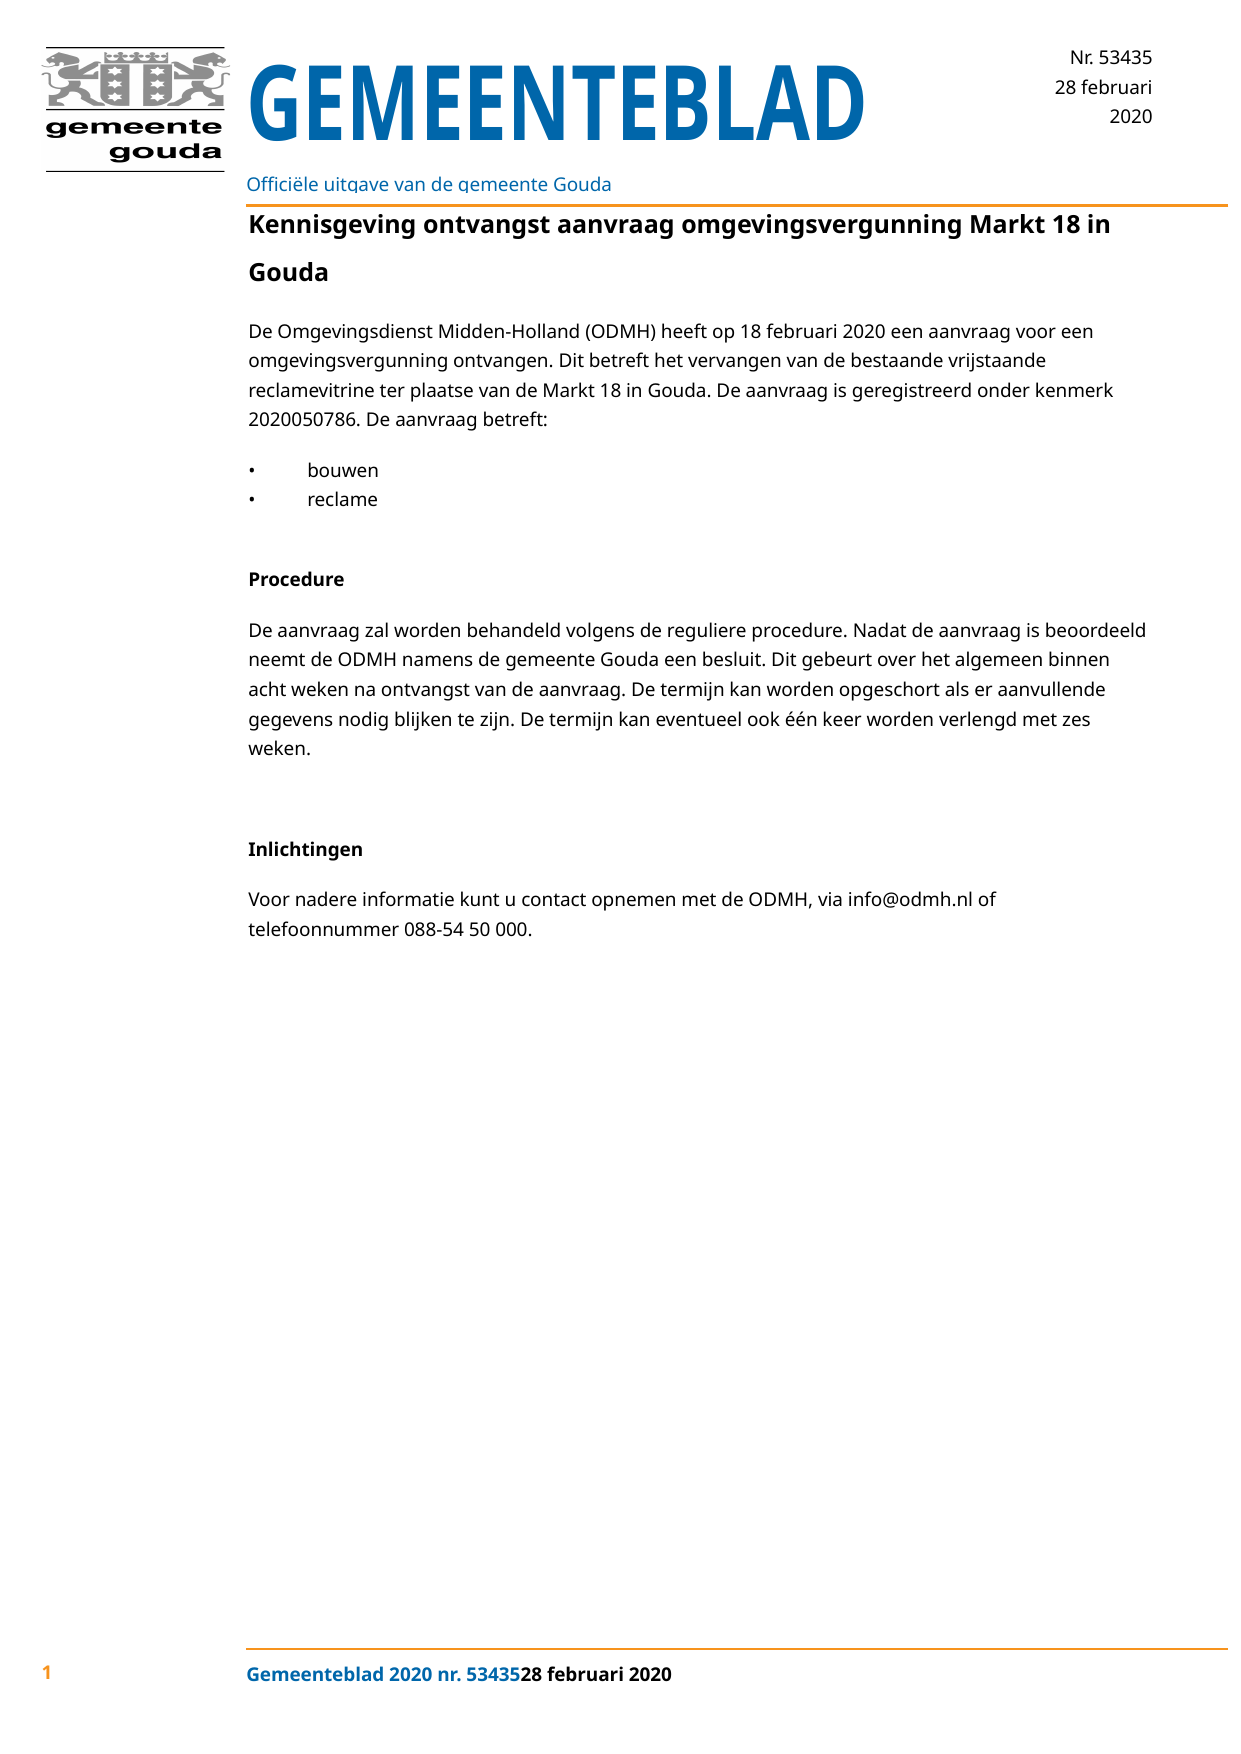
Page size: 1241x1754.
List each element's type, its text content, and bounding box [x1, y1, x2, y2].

text Procedure [248, 567, 1152, 592]
text De Omgevingsdienst Midden-Holland (ODMH) heeft op 18 februari 2020 een aanvraag voor een omgevingsvergunning ontvangen. Dit betreft het vervangen van de bestaande vrijstaande reclamevitrine ter plaatse van de Markt 18 in Gouda. De aanvraag is geregistreerd onder kenmerk 2020050786. De aanvraag betreft: [248, 318, 1152, 432]
list bouwen [248, 457, 1152, 483]
text Voor nadere informatie kunt u contact opnemen met de ODMH, via info@odmh.nl of telefoonnummer 088-54 50 000. [248, 887, 1152, 942]
list reclame [248, 487, 1152, 512]
text Kennisgeving ontvangst aanvraag omgevingsvergunning Markt 18 in Gouda [248, 207, 1152, 288]
picture [41, 47, 231, 172]
text Inlichtingen [248, 836, 1152, 862]
text De aanvraag zal worden behandeld volgens de reguliere procedure. Nadat de aanvraag is beoordeeld neemt de ODMH namens de gemeente Gouda een besluit. Dit gebeurt over het algemeen binnen acht weken na ontvangst van de aanvraag. De termijn kan worden opgeschort als er aanvullende gegevens nodig blijken te zijn. De termijn kan eventueel ook één keer worden verlengd met zes weken. [248, 617, 1152, 761]
